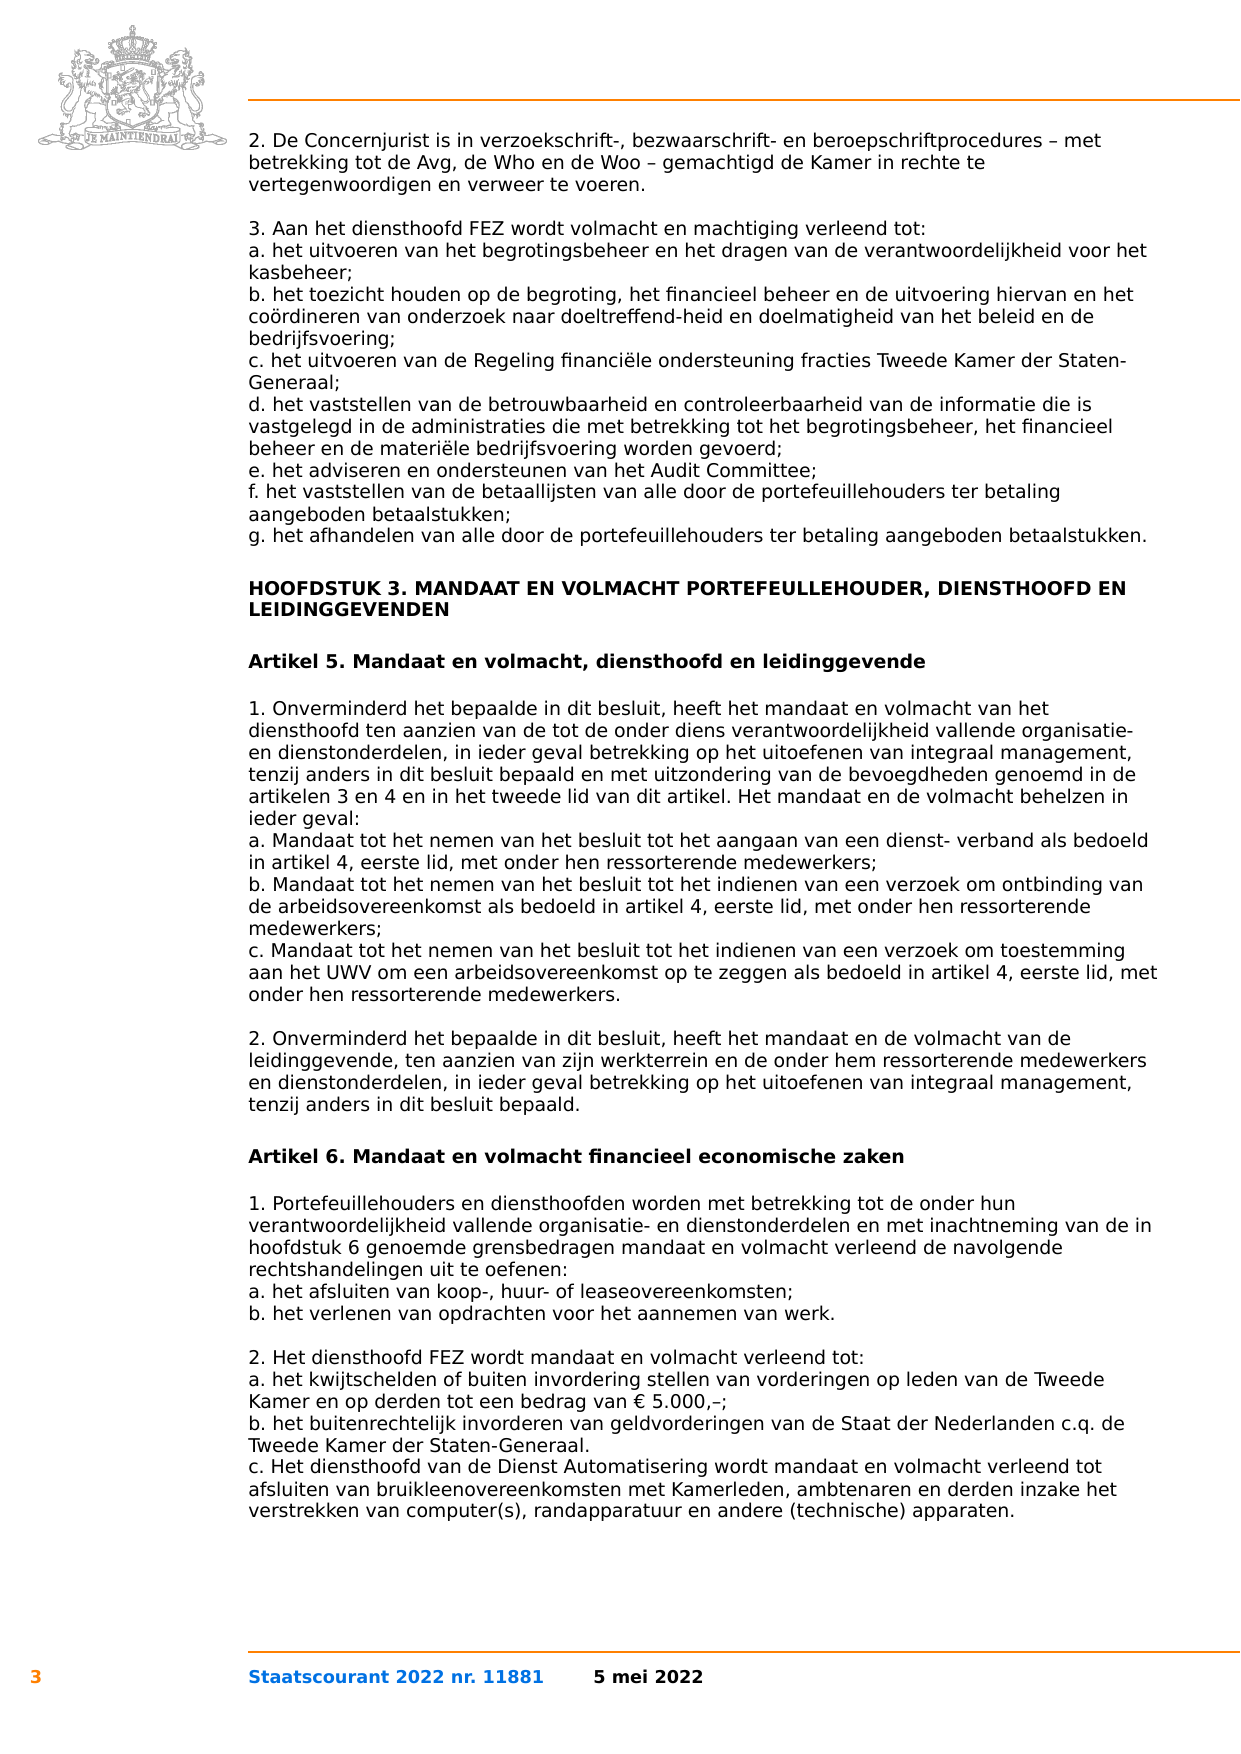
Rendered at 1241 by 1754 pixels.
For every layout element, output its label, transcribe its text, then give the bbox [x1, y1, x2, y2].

text b. het verlenen van opdrachten voor het aannemen van werk. [248, 1303, 1163, 1325]
text e. het adviseren en ondersteunen van het Audit Committee; [248, 459, 1163, 481]
text a. Mandaat tot het nemen van het besluit tot het aangaan van een dienst- verband als bedoeld in artikel 4, eerste lid, met onder hen ressorterende medewerkers; [248, 830, 1163, 874]
text d. het vaststellen van de betrouwbaarheid en controleerbaarheid van de informatie die is vastgelegd in de administraties die met betrekking tot het begrotingsbeheer, het financieel beheer en de materiële bedrijfsvoering worden gevoerd; [248, 393, 1163, 459]
text c. het uitvoeren van de Regeling financiële ondersteuning fracties Tweede Kamer der Staten-Generaal; [248, 349, 1163, 393]
text a. het uitvoeren van het begrotingsbeheer en het dragen van de verantwoordelijkheid voor het kasbeheer; [248, 240, 1163, 284]
text c. Het diensthoofd van de Dienst Automatisering wordt mandaat en volmacht verleend tot afsluiten van bruikleenovereenkomsten met Kamerleden, ambtenaren en derden inzake het verstrekken van computer(s), randapparatuur en andere (technische) apparaten. [248, 1456, 1163, 1522]
text c. Mandaat tot het nemen van het besluit tot het indienen van een verzoek om toestemming aan het UWV om een arbeidsovereenkomst op te zeggen als bedoeld in artikel 4, eerste lid, met onder hen ressorterende medewerkers. [248, 940, 1163, 1006]
picture [38, 25, 227, 150]
text b. het toezicht houden op de begroting, het financieel beheer en de uitvoering hiervan en het coördineren van onderzoek naar doeltreffend-heid en doelmatigheid van het beleid en de bedrijfsvoering; [248, 284, 1163, 349]
text 2. Het diensthoofd FEZ wordt mandaat en volmacht verleend tot: [248, 1347, 1163, 1368]
text 2. Onverminderd het bepaalde in dit besluit, heeft het mandaat en de volmacht van de leidinggevende, ten aanzien van zijn werkterrein en de onder hem ressorterende medewerkers en dienstonderdelen, in ieder geval betrekking op het uitoefenen van integraal management, tenzij anders in dit besluit bepaald. [248, 1028, 1163, 1116]
subtitle HOOFDSTUK 3. MANDAAT EN VOLMACHT PORTEFEULLEHOUDER, DIENSTHOOFD EN LEIDINGGEVENDEN [248, 577, 1163, 621]
text b. het buitenrechtelijk invorderen van geldvorderingen van de Staat der Nederlanden c.q. de Tweede Kamer der Staten-Generaal. [248, 1412, 1163, 1456]
text 2. De Concernjurist is in verzoekschrift-, bezwaarschrift- en beroepschriftprocedures – met betrekking tot de Avg, de Who en de Woo – gemachtigd de Kamer in rechte te vertegenwoordigen en verweer te voeren. [248, 130, 1163, 196]
text 3. Aan het diensthoofd FEZ wordt volmacht en machtiging verleend tot: [248, 218, 1163, 240]
text b. Mandaat tot het nemen van het besluit tot het indienen van een verzoek om ontbinding van de arbeidsovereenkomst als bedoeld in artikel 4, eerste lid, met onder hen ressorterende medewerkers; [248, 874, 1163, 940]
text 1. Onverminderd het bepaalde in dit besluit, heeft het mandaat en volmacht van het diensthoofd ten aanzien van de tot de onder diens verantwoordelijkheid vallende organisatie- en dienstonderdelen, in ieder geval betrekking op het uitoefenen van integraal management, tenzij anders in dit besluit bepaald en met uitzondering van de bevoegdheden genoemd in de artikelen 3 en 4 en in het tweede lid van dit artikel. Het mandaat en de volmacht behelzen in ieder geval: [248, 698, 1163, 830]
subtitle Artikel 6. Mandaat en volmacht financieel economische zaken [248, 1146, 1163, 1168]
text 1. Portefeuillehouders en diensthoofden worden met betrekking tot de onder hun verantwoordelijkheid vallende organisatie- en dienstonderdelen en met inachtneming van de in hoofdstuk 6 genoemde grensbedragen mandaat en volmacht verleend de navolgende rechtshandelingen uit te oefenen: [248, 1193, 1163, 1281]
subtitle Artikel 5. Mandaat en volmacht, diensthoofd en leidinggevende [248, 651, 1163, 673]
text g. het afhandelen van alle door de portefeuillehouders ter betaling aangeboden betaalstukken. [248, 525, 1163, 547]
text f. het vaststellen van de betaallijsten van alle door de portefeuillehouders ter betaling aangeboden betaalstukken; [248, 481, 1163, 525]
text a. het afsluiten van koop-, huur- of leaseovereenkomsten; [248, 1281, 1163, 1303]
text a. het kwijtschelden of buiten invordering stellen van vorderingen op leden van de Tweede Kamer en op derden tot een bedrag van € 5.000,–; [248, 1368, 1163, 1412]
